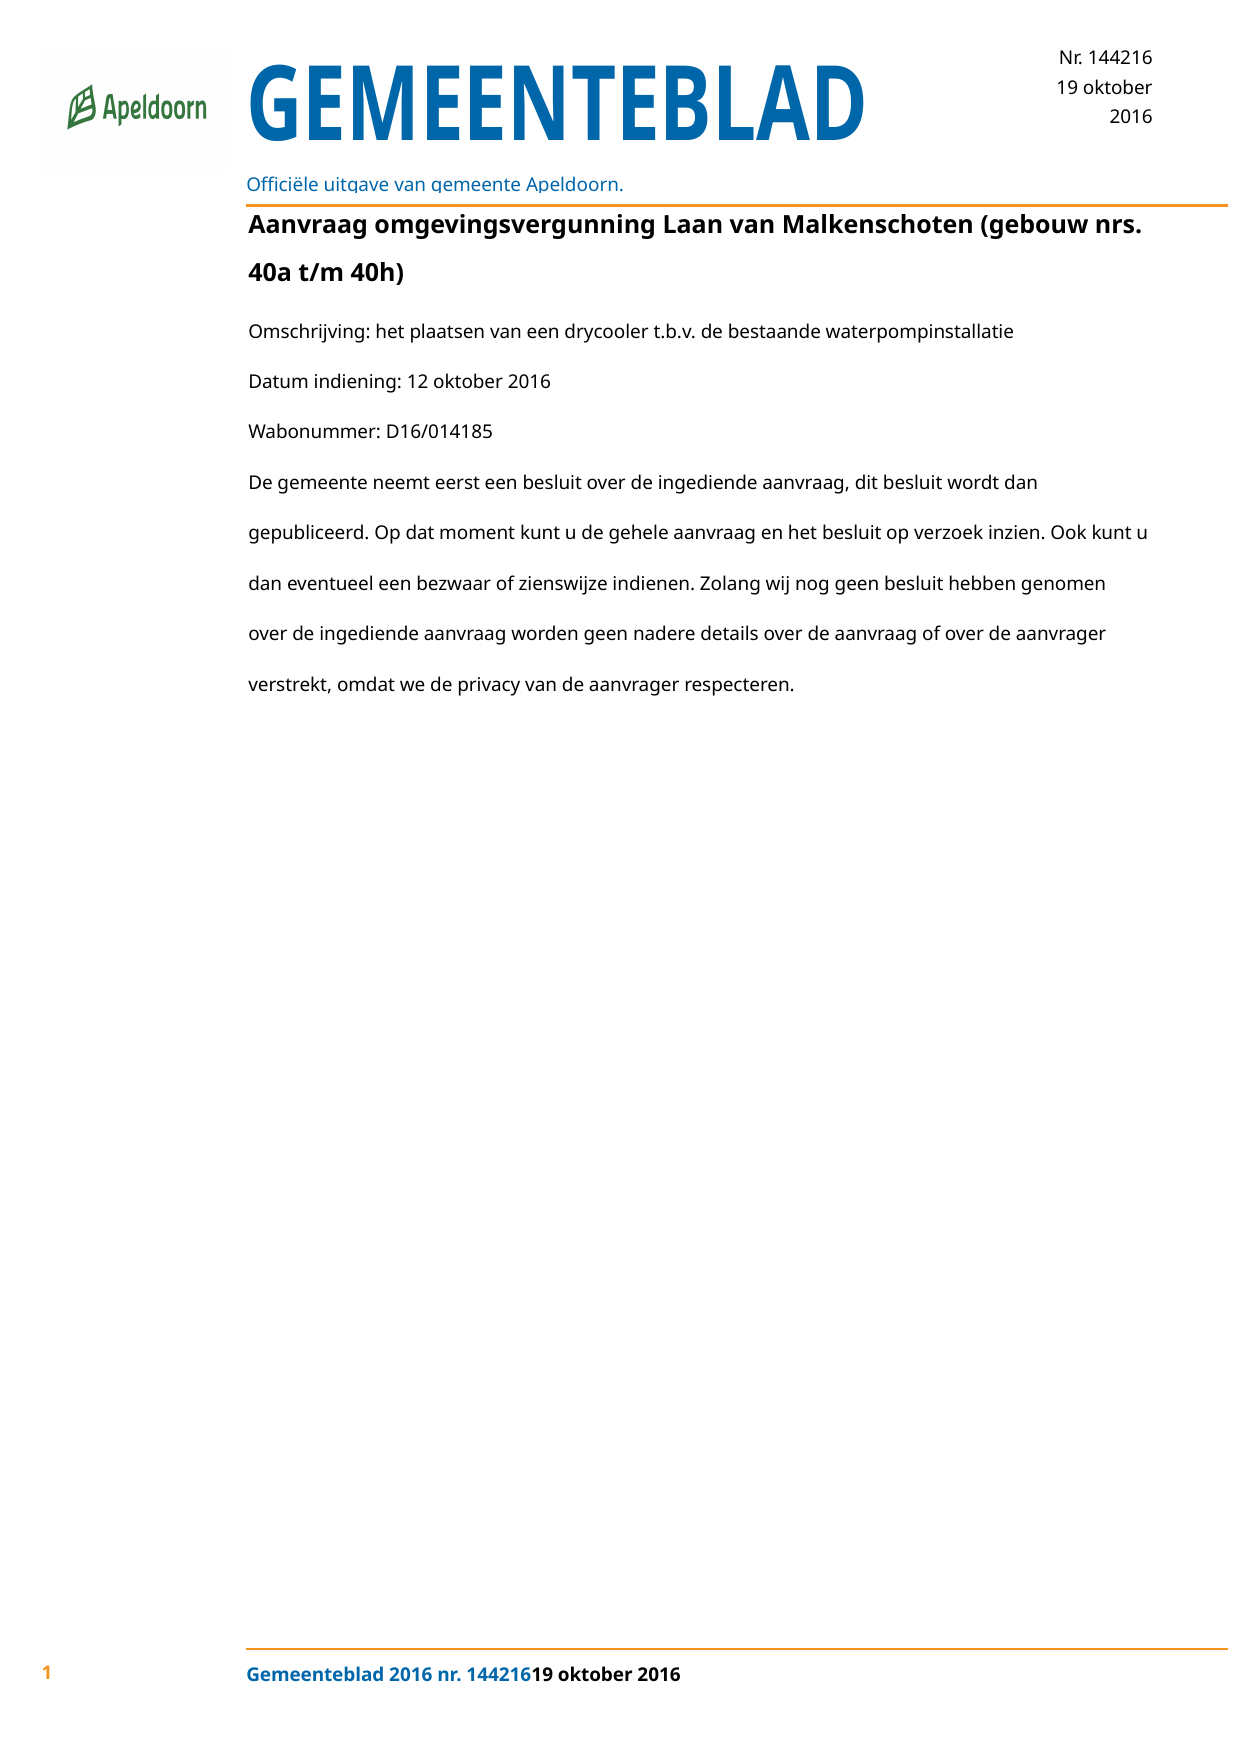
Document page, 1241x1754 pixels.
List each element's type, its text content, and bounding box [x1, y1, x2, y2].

text Wabonummer: D16/014185 [248, 419, 1152, 444]
text De gemeente neemt eerst een besluit over de ingediende aanvraag, dit besluit wordt dan [248, 469, 1152, 495]
text Datum indiening: 12 oktober 2016 [248, 368, 1152, 394]
text dan eventueel een bezwaar of zienswijze indienen. Zolang wij nog geen besluit hebben genomen [248, 570, 1152, 596]
text verstrekt, omdat we de privacy van de aanvrager respecteren. [248, 671, 1152, 697]
text Omschrijving: het plaatsen van een drycooler t.b.v. de bestaande waterpompinstallatie [248, 318, 1152, 344]
text over de ingediende aanvraag worden geen nadere details over de aanvraag of over de aanvrager [248, 620, 1152, 646]
text Aanvraag omgevingsvergunning Laan van Malkenschoten (gebouw nrs. 40a t/m 40h) [248, 207, 1152, 288]
text gepubliceerd. Op dat moment kunt u de gehele aanvraag en het besluit op verzoek inzien. Ook kunt u [248, 519, 1152, 545]
picture [41, 47, 231, 172]
